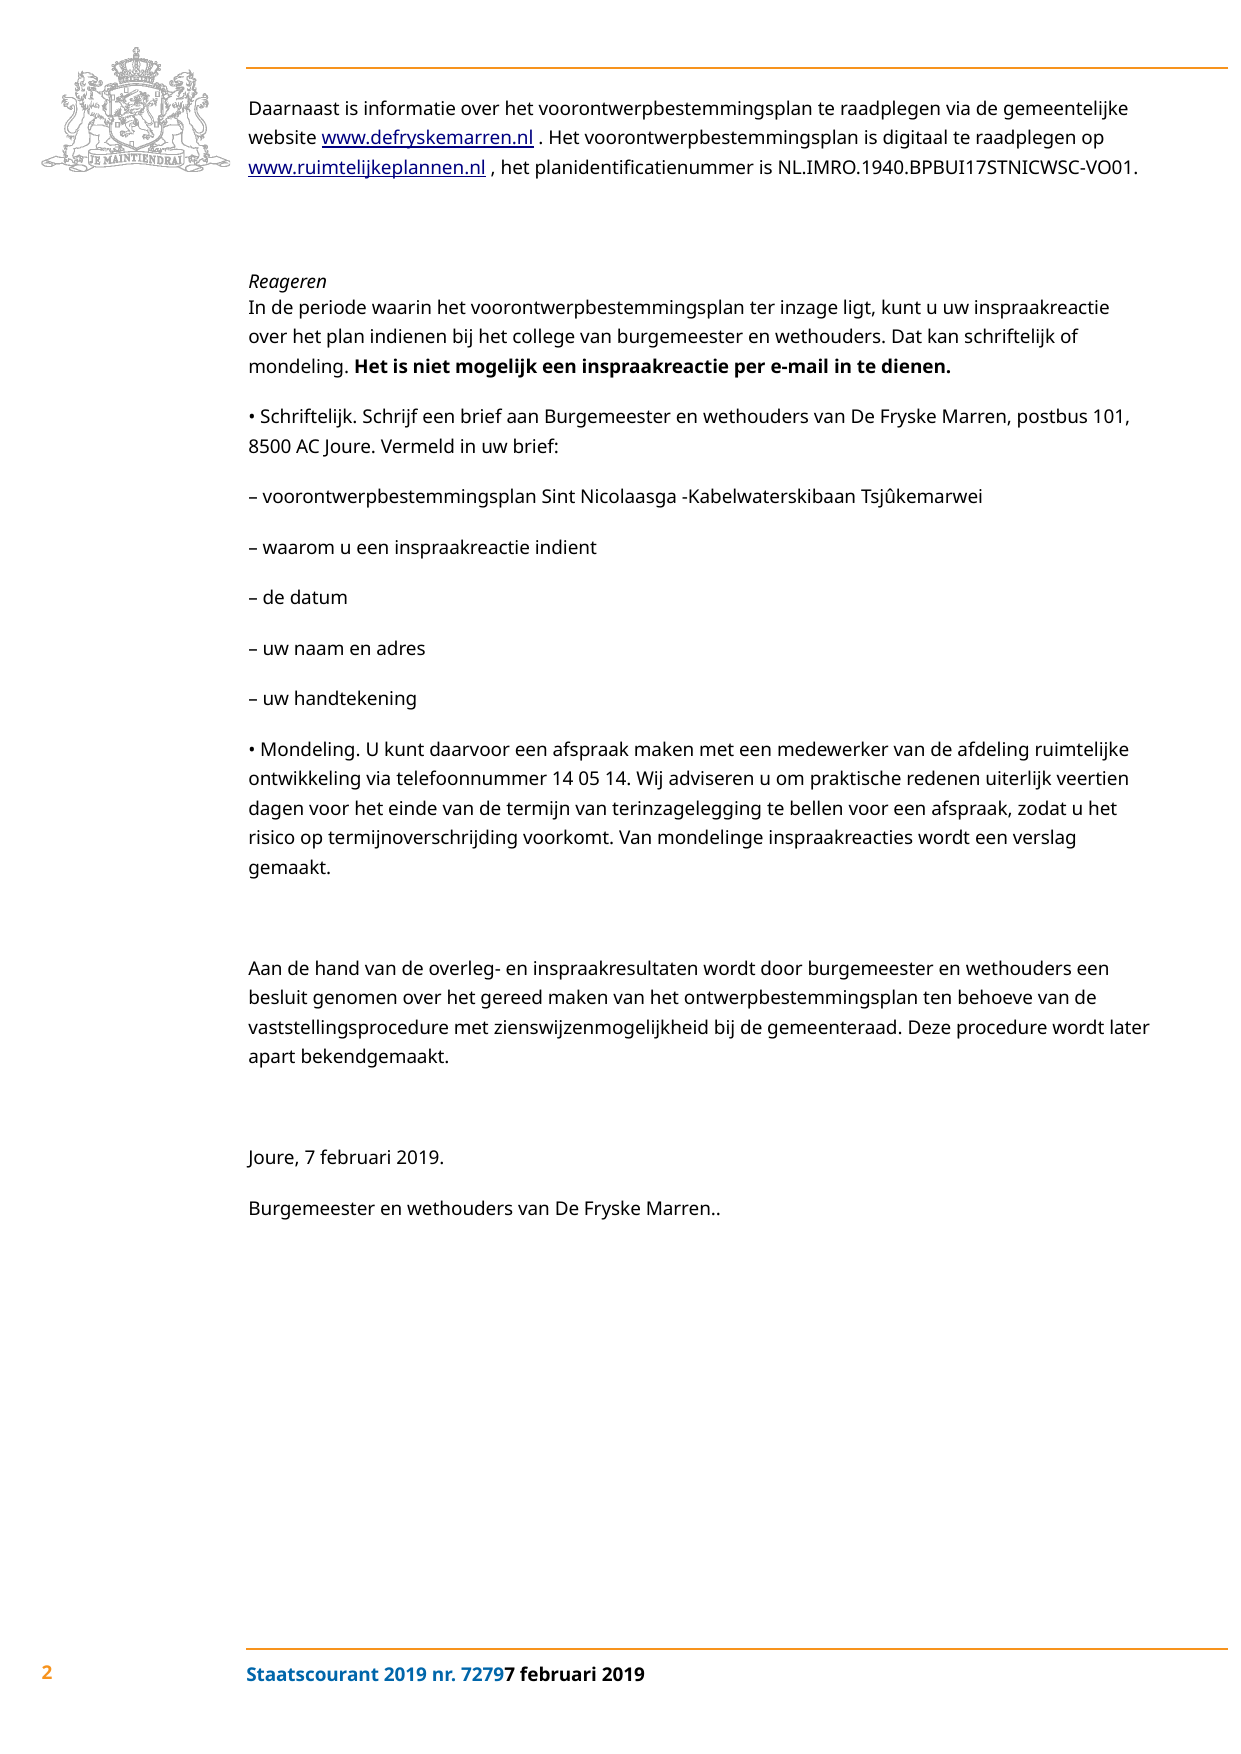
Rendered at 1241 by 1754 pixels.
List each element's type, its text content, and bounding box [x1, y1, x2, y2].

text Daarnaast is informatie over het voorontwerpbestemmingsplan te raadplegen via de gemeentelijke website www.defryskemarren.nl . Het voorontwerpbestemmingsplan is digitaal te raadplegen op www.ruimtelijkeplannen.nl , het planidentificatienummer is NL.IMRO.1940.BPBUI17STNICWSC-VO01. [248, 95, 1152, 180]
text – de datum [248, 584, 1152, 610]
text Aan de hand van de overleg- en inspraakresultaten wordt door burgemeester en wethouders een besluit genomen over het gereed maken van het ontwerpbestemmingsplan ten behoeve van de vaststellingsprocedure met zienswijzenmogelijkheid bij de gemeenteraad. Deze procedure wordt later apart bekendgemaakt. [248, 955, 1152, 1069]
text – waarom u een inspraakreactie indient [248, 534, 1152, 560]
text Burgemeester en wethouders van De Fryske Marren.. [248, 1195, 1152, 1221]
text Reageren [248, 268, 1152, 294]
picture [41, 47, 231, 172]
text In de periode waarin het voorontwerpbestemmingsplan ter inzage ligt, kunt u uw inspraakreactie over het plan indienen bij het college van burgemeester en wethouders. Dat kan schriftelijk of mondeling. Het is niet mogelijk een inspraakreactie per e-mail in te dienen. [248, 294, 1152, 379]
text • Mondeling. U kunt daarvoor een afspraak maken met een medewerker van de afdeling ruimtelijke ontwikkeling via telefoonnummer 14 05 14. Wij adviseren u om praktische redenen uiterlijk veertien dagen voor het einde van de termijn van terinzagelegging te bellen voor een afspraak, zodat u het risico op termijnoverschrijding voorkomt. Van mondelinge inspraakreacties wordt een verslag gemaakt. [248, 736, 1152, 880]
text • Schriftelijk. Schrijf een brief aan Burgemeester en wethouders van De Fryske Marren, postbus 101, 8500 AC Joure. Vermeld in uw brief: [248, 404, 1152, 459]
text – uw naam en adres [248, 635, 1152, 661]
text Joure, 7 februari 2019. [248, 1144, 1152, 1170]
text – uw handtekening [248, 685, 1152, 711]
text – voorontwerpbestemmingsplan Sint Nicolaasga -Kabelwaterskibaan Tsjûkemarwei [248, 484, 1152, 509]
